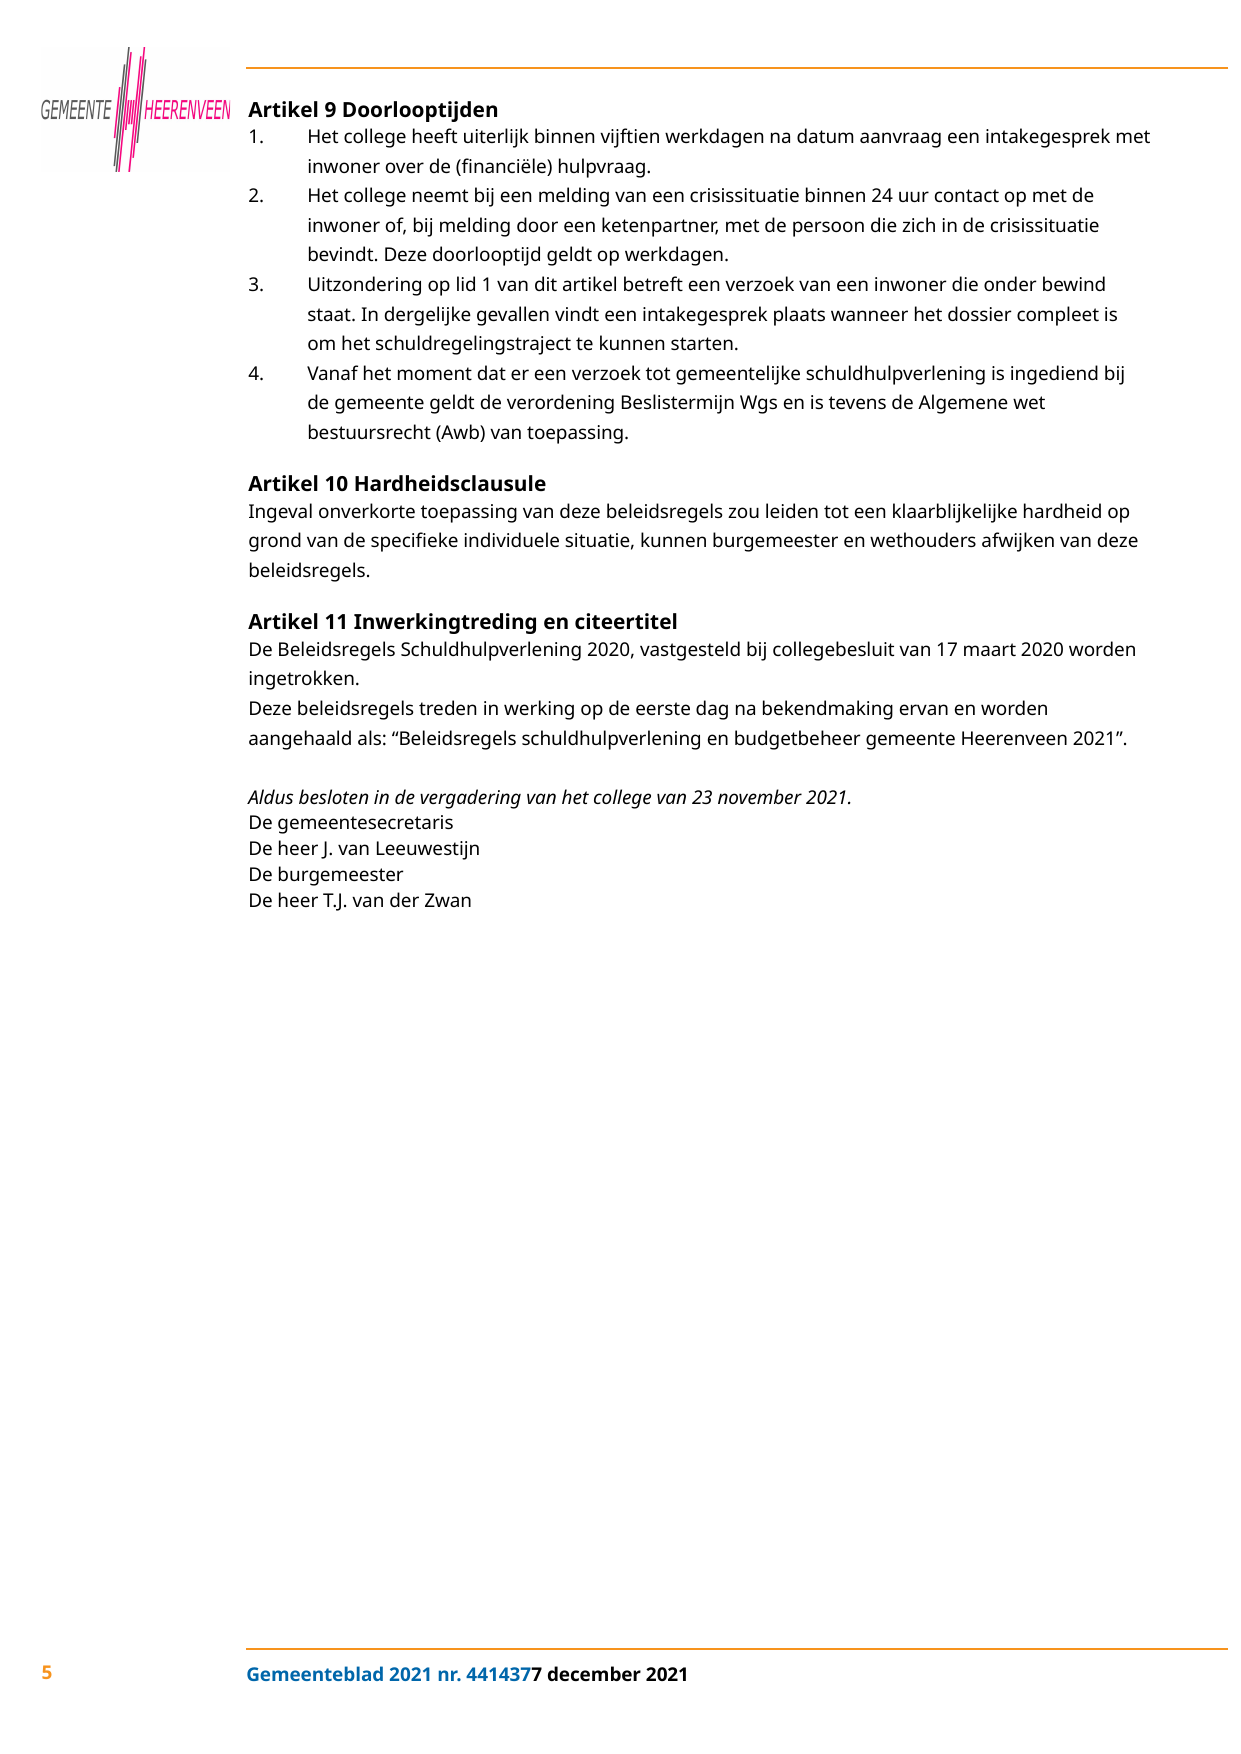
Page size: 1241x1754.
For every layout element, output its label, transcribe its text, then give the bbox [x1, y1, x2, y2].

text De heer T.J. van der Zwan [248, 887, 1152, 912]
text Deze beleidsregels treden in werking op de eerste dag na bekendmaking ervan en worden aangehaald als: “Beleidsregels schuldhulpverlening en budgetbeheer gemeente Heerenveen 2021”. [248, 695, 1152, 750]
list Het college neemt bij een melding van een crisissituatie binnen 24 uur contact op met de inwoner of, bij melding door een ketenpartner, met de persoon die zich in de crisissituatie bevindt. Deze doorlooptijd geldt op werkdagen. [248, 182, 1152, 267]
text Artikel 11 Inwerkingtreding en citeertitel [248, 607, 1152, 636]
list Het college heeft uiterlijk binnen vijftien werkdagen na datum aanvraag een intakegesprek met inwoner over de (financiële) hulpvraag. [248, 123, 1152, 178]
text De heer J. van Leeuwestijn [248, 835, 1152, 861]
text Artikel 10 Hardheidsclausule [248, 469, 1152, 498]
list Uitzondering op lid 1 van dit artikel betreft een verzoek van een inwoner die onder bewind staat. In dergelijke gevallen vindt een intakegesprek plaats wanneer het dossier compleet is om het schuldregelingstraject te kunnen starten. [248, 271, 1152, 356]
list Vanaf het moment dat er een verzoek tot gemeentelijke schuldhulpverlening is ingediend bij de gemeente geldt de verordening Beslistermijn Wgs en is tevens de Algemene wet bestuursrecht (Awb) van toepassing. [248, 360, 1152, 445]
text Aldus besloten in de vergadering van het college van 23 november 2021. [248, 784, 1152, 809]
text Artikel 9 Doorlooptijden [248, 95, 1152, 123]
picture [41, 47, 231, 172]
text De burgemeester [248, 861, 1152, 887]
text De gemeentesecretaris [248, 809, 1152, 835]
text De Beleidsregels Schuldhulpverlening 2020, vastgesteld bij collegebesluit van 17 maart 2020 worden ingetrokken. [248, 636, 1152, 691]
text Ingeval onverkorte toepassing van deze beleidsregels zou leiden tot een klaarblijkelijke hardheid op grond van de specifieke individuele situatie, kunnen burgemeester en wethouders afwijken van deze beleidsregels. [248, 498, 1152, 583]
